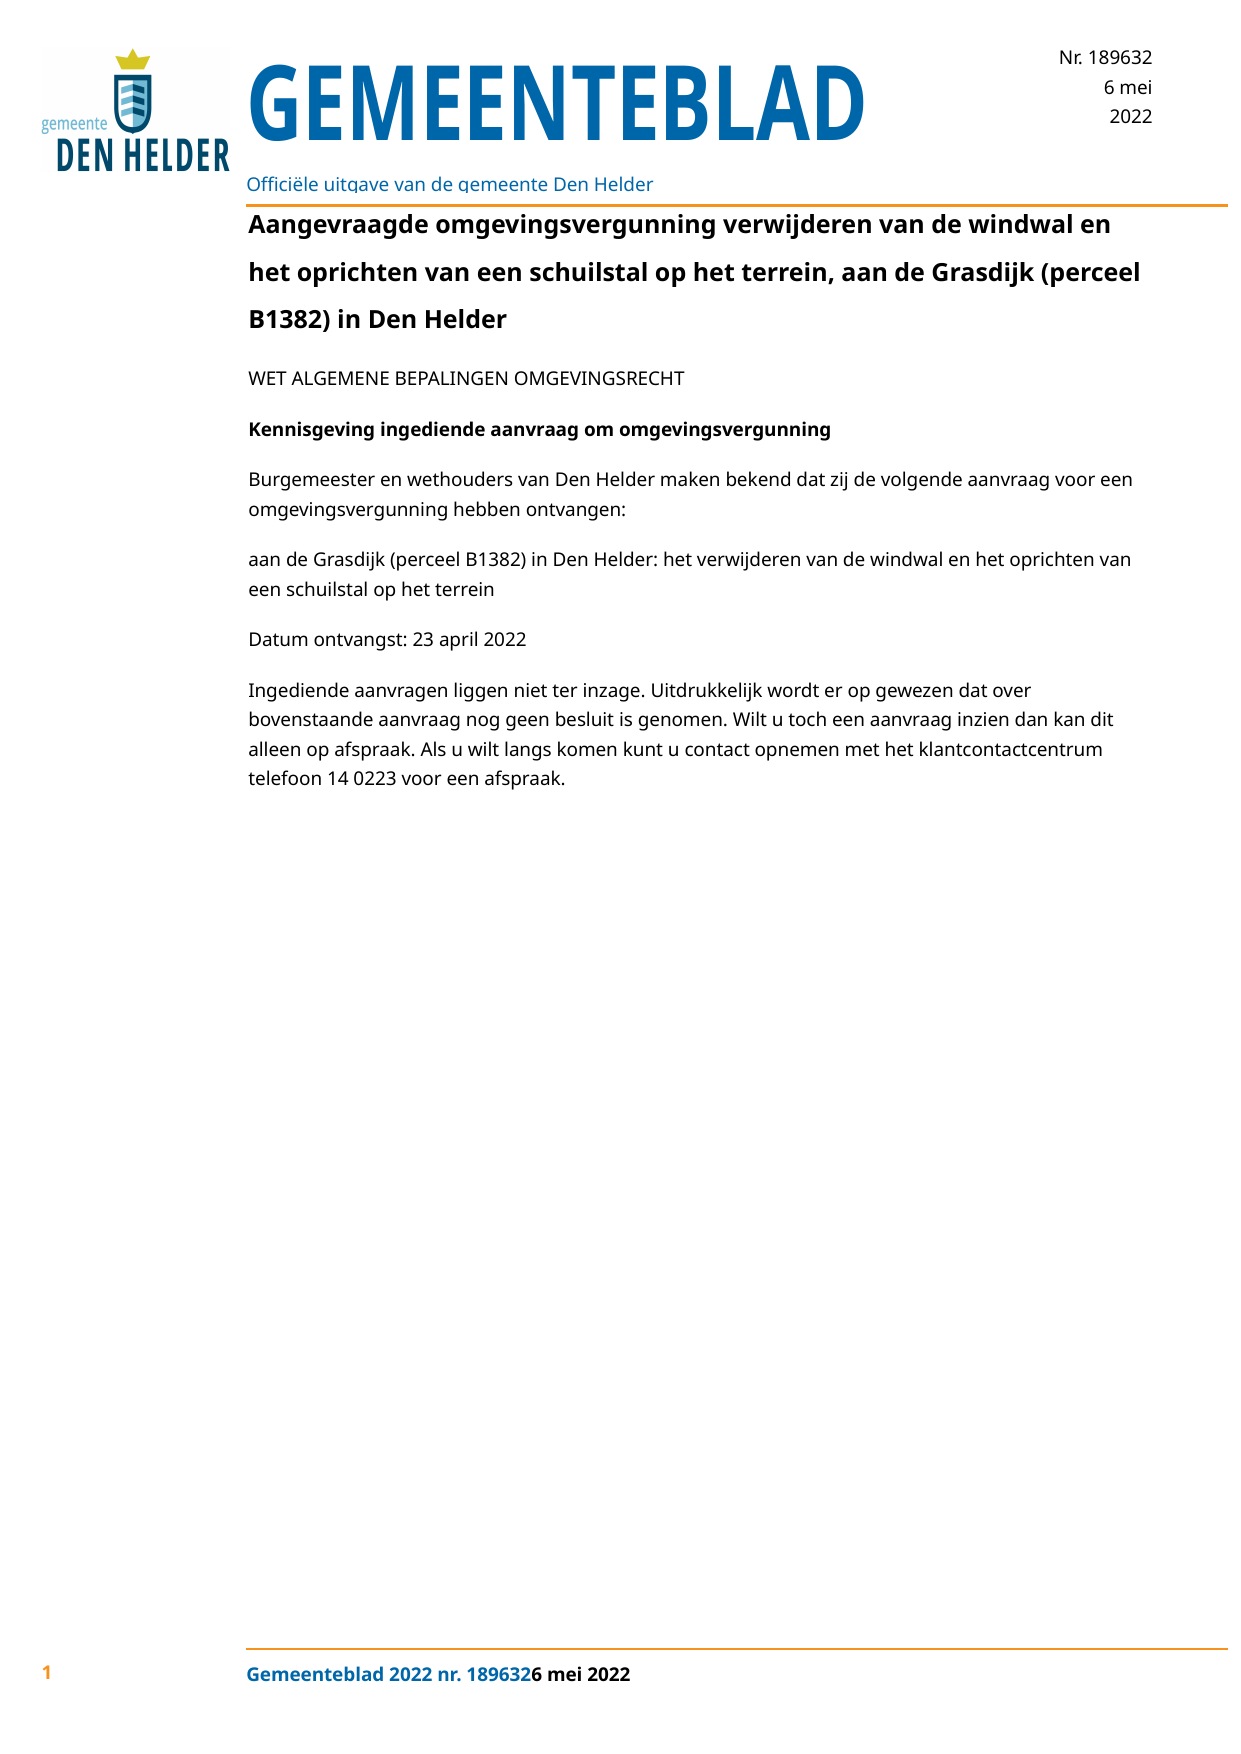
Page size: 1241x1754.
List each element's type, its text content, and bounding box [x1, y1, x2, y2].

text Burgemeester en wethouders van Den Helder maken bekend dat zij de volgende aanvraag voor een omgevingsvergunning hebben ontvangen: [248, 466, 1152, 522]
text Ingediende aanvragen liggen niet ter inzage. Uitdrukkelijk wordt er op gewezen dat over bovenstaande aanvraag nog geen besluit is genomen. Wilt u toch een aanvraag inzien dan kan dit alleen op afspraak. Als u wilt langs komen kunt u contact opnemen met het klantcontactcentrum telefoon 14 0223 voor een afspraak. [248, 677, 1152, 791]
text Datum ontvangst: 23 april 2022 [248, 626, 1152, 652]
picture [100, 154, 106, 172]
picture [63, 144, 68, 165]
text Aangevraagde omgevingsvergunning verwijderen van de windwal en het oprichten van een schuilstal op het terrein, aan de Grasdijk (perceel B1382) in Den Helder [248, 207, 1152, 336]
picture [220, 160, 224, 172]
text WET ALGEMENE BEPALINGEN OMGEVINGSRECHT [248, 366, 1152, 391]
text aan de Grasdijk (perceel B1382) in Den Helder: het verwijderen van de windwal en het oprichten van een schuilstal op het terrein [248, 546, 1152, 602]
picture [41, 47, 231, 172]
picture [182, 144, 187, 165]
text Kennisgeving ingediende aanvraag om omgevingsvergunning [248, 416, 1152, 442]
picture [130, 157, 135, 172]
